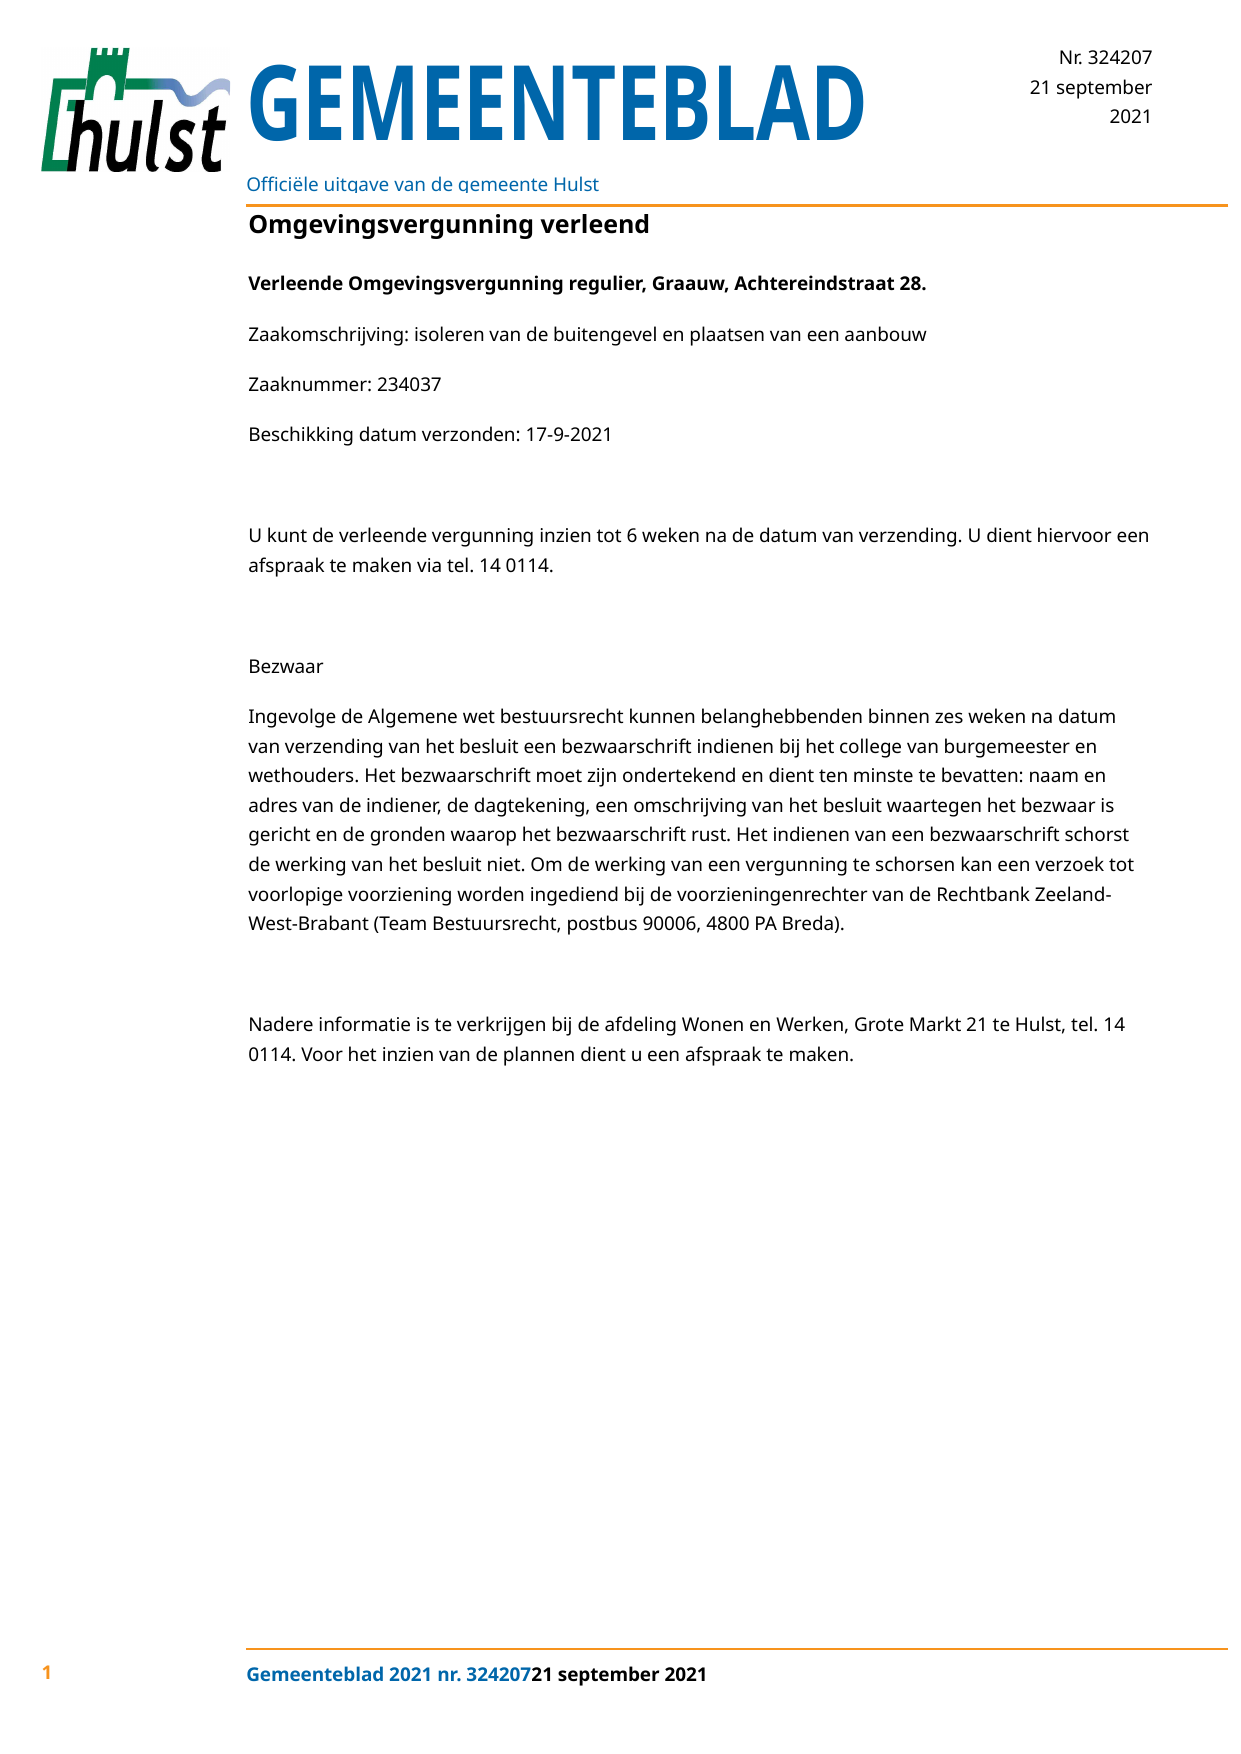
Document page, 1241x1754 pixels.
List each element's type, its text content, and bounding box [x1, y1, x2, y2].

text Beschikking datum verzonden: 17-9-2021 [248, 422, 1152, 447]
text Ingevolge de Algemene wet bestuursrecht kunnen belanghebbenden binnen zes weken na datum van verzending van het besluit een bezwaarschrift indienen bij het college van burgemeester en wethouders. Het bezwaarschrift moet zijn ondertekend en dient ten minste te bevatten: naam en adres van de indiener, de dagtekening, een omschrijving van het besluit waartegen het bezwaar is gericht en de gronden waarop het bezwaarschrift rust. Het indienen van een bezwaarschrift schorst de werking van het besluit niet. Om de werking van een vergunning te schorsen kan een verzoek tot voorlopige voorziening worden ingediend bij de voorzieningenrechter van de Rechtbank Zeeland-West-Brabant (Team Bestuursrecht, postbus 90006, 4800 PA Breda). [248, 703, 1152, 936]
text Nadere informatie is te verkrijgen bij de afdeling Wonen en Werken, Grote Markt 21 te Hulst, tel. 14 0114. Voor het inzien van de plannen dient u een afspraak te maken. [248, 1011, 1152, 1066]
text Omgevingsvergunning verleend [248, 207, 1152, 241]
text Zaaknummer: 234037 [248, 371, 1152, 397]
text Zaakomschrijving: isoleren van de buitengevel en plaatsen van een aanbouw [248, 321, 1152, 346]
text U kunt de verleende vergunning inzien tot 6 weken na de datum van verzending. U dient hiervoor een afspraak te maken via tel. 14 0114. [248, 522, 1152, 578]
text Bezwaar [248, 653, 1152, 678]
text Verleende Omgevingsvergunning regulier, Graauw, Achtereindstraat 28. [248, 270, 1152, 296]
picture [41, 47, 231, 172]
